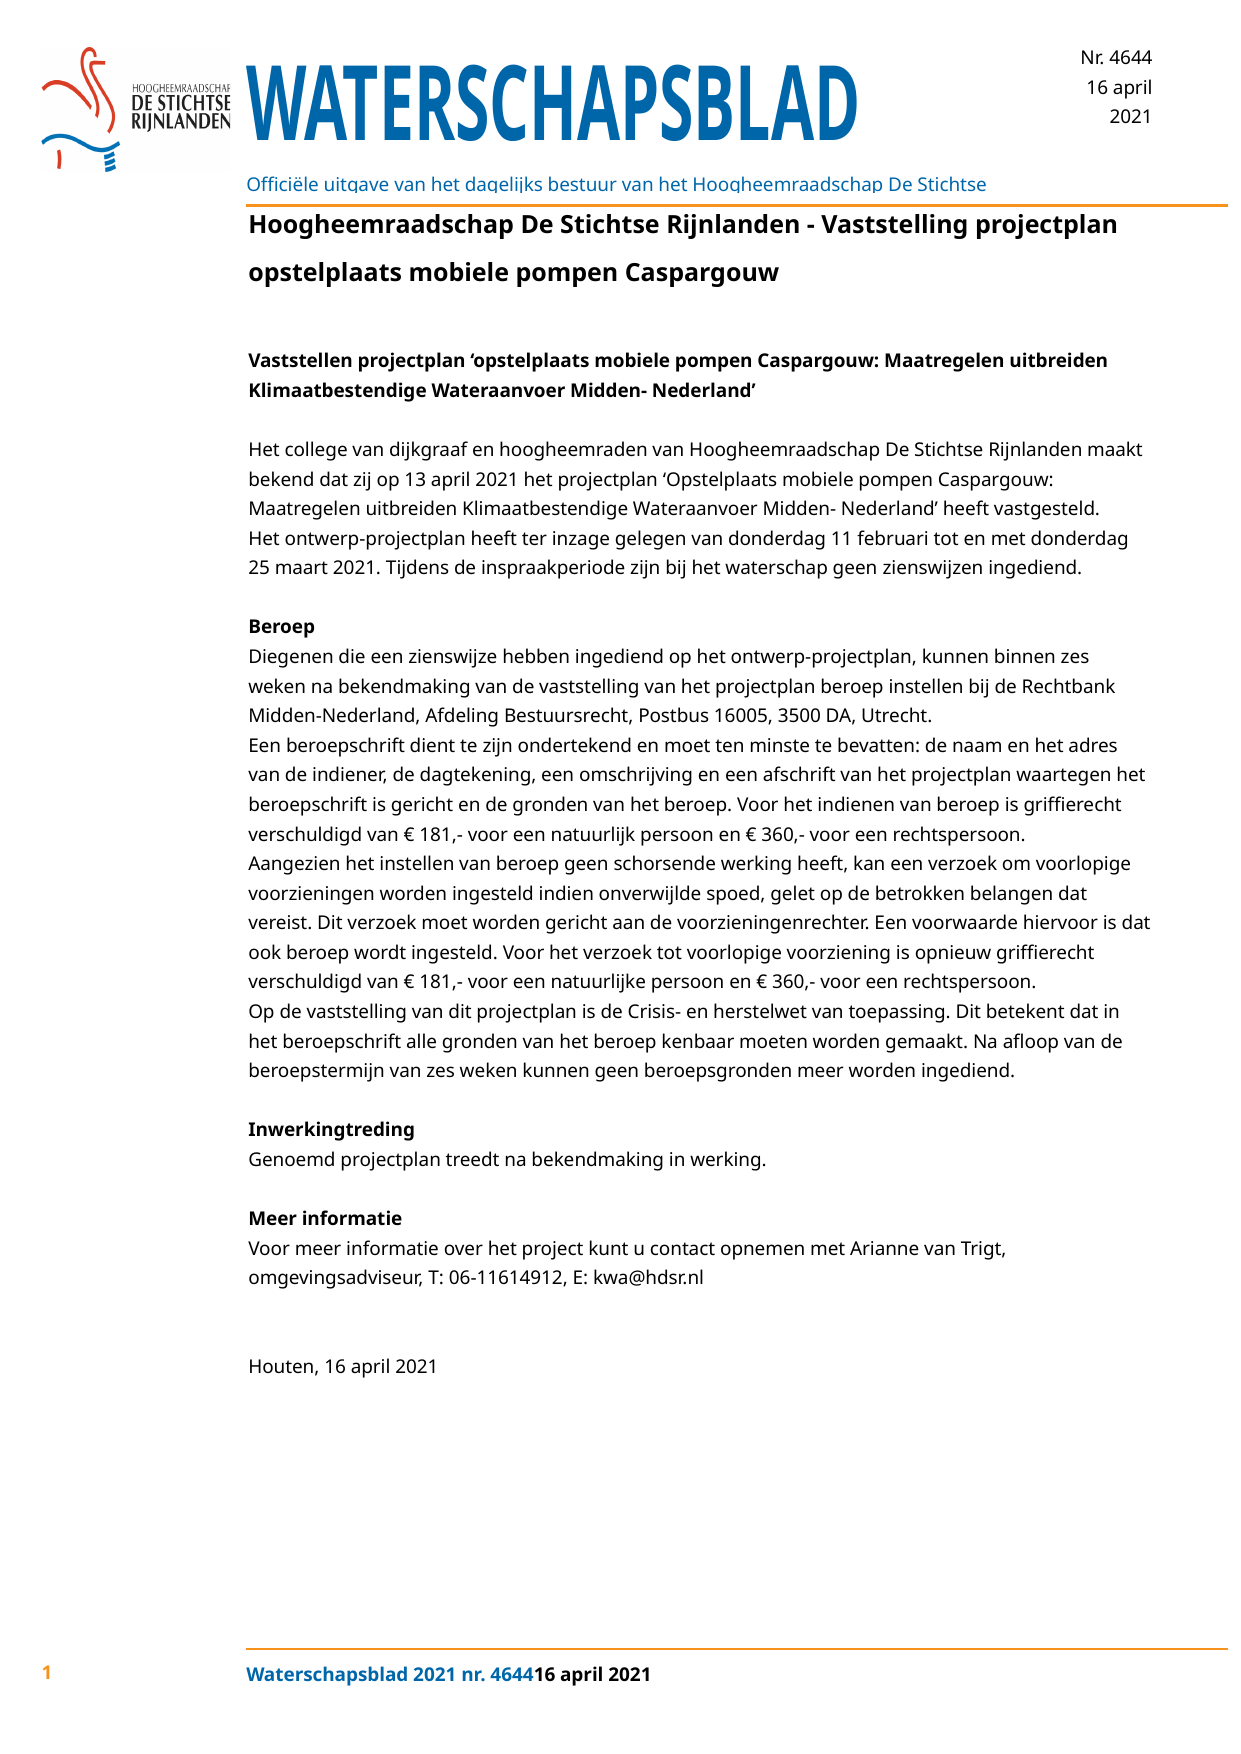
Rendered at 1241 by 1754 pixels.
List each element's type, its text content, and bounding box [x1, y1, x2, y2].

text Op de vaststelling van dit projectplan is de Crisis- en herstelwet van toepassing. Dit betekent dat in het beroepschrift alle gronden van het beroep kenbaar moeten worden gemaakt. Na afloop van de beroepstermijn van zes weken kunnen geen beroepsgronden meer worden ingediend. [248, 998, 1152, 1083]
text Het college van dijkgraaf en hoogheemraden van Hoogheemraadschap De Stichtse Rijnlanden maakt bekend dat zij op 13 april 2021 het projectplan ‘Opstelplaats mobiele pompen Caspargouw: Maatregelen uitbreiden Klimaatbestendige Wateraanvoer Midden- Nederland’ heeft vastgesteld. [248, 436, 1152, 521]
text Meer informatie [248, 1205, 1152, 1231]
text Voor meer informatie over het project kunt u contact opnemen met Arianne van Trigt, omgevingsadviseur, T: 06-11614912, E: kwa@hdsr.nl [248, 1235, 1152, 1290]
picture [41, 47, 231, 172]
text Het ontwerp-projectplan heeft ter inzage gelegen van donderdag 11 februari tot en met donderdag 25 maart 2021. Tijdens de inspraakperiode zijn bij het waterschap geen zienswijzen ingediend. [248, 525, 1152, 580]
text Aangezien het instellen van beroep geen schorsende werking heeft, kan een verzoek om voorlopige voorzieningen worden ingesteld indien onverwijlde spoed, gelet op de betrokken belangen dat vereist. Dit verzoek moet worden gericht aan de voorzieningenrechter. Een voorwaarde hiervoor is dat ook beroep wordt ingesteld. Voor het verzoek tot voorlopige voorziening is opnieuw griffierecht verschuldigd van € 181,- voor een natuurlijke persoon en € 360,- voor een rechtspersoon. [248, 850, 1152, 994]
text Genoemd projectplan treedt na bekendmaking in werking. [248, 1146, 1152, 1172]
text Diegenen die een zienswijze hebben ingediend op het ontwerp-projectplan, kunnen binnen zes weken na bekendmaking van de vaststelling van het projectplan beroep instellen bij de Rechtbank Midden-Nederland, Afdeling Bestuursrecht, Postbus 16005, 3500 DA, Utrecht. [248, 643, 1152, 728]
text Beroep [248, 614, 1152, 639]
text Houten, 16 april 2021 [248, 1353, 1152, 1379]
text Hoogheemraadschap De Stichtse Rijnlanden - Vaststelling projectplan opstelplaats mobiele pompen Caspargouw [248, 207, 1152, 288]
text Vaststellen projectplan ‘opstelplaats mobiele pompen Caspargouw: Maatregelen uitbreiden Klimaatbestendige Wateraanvoer Midden- Nederland’ [248, 347, 1152, 403]
text Een beroepschrift dient te zijn ondertekend en moet ten minste te bevatten: de naam en het adres van de indiener, de dagtekening, een omschrijving en een afschrift van het projectplan waartegen het beroepschrift is gericht en de gronden van het beroep. Voor het indienen van beroep is griffierecht verschuldigd van € 181,- voor een natuurlijk persoon en € 360,- voor een rechtspersoon. [248, 732, 1152, 847]
text Inwerkingtreding [248, 1117, 1152, 1142]
